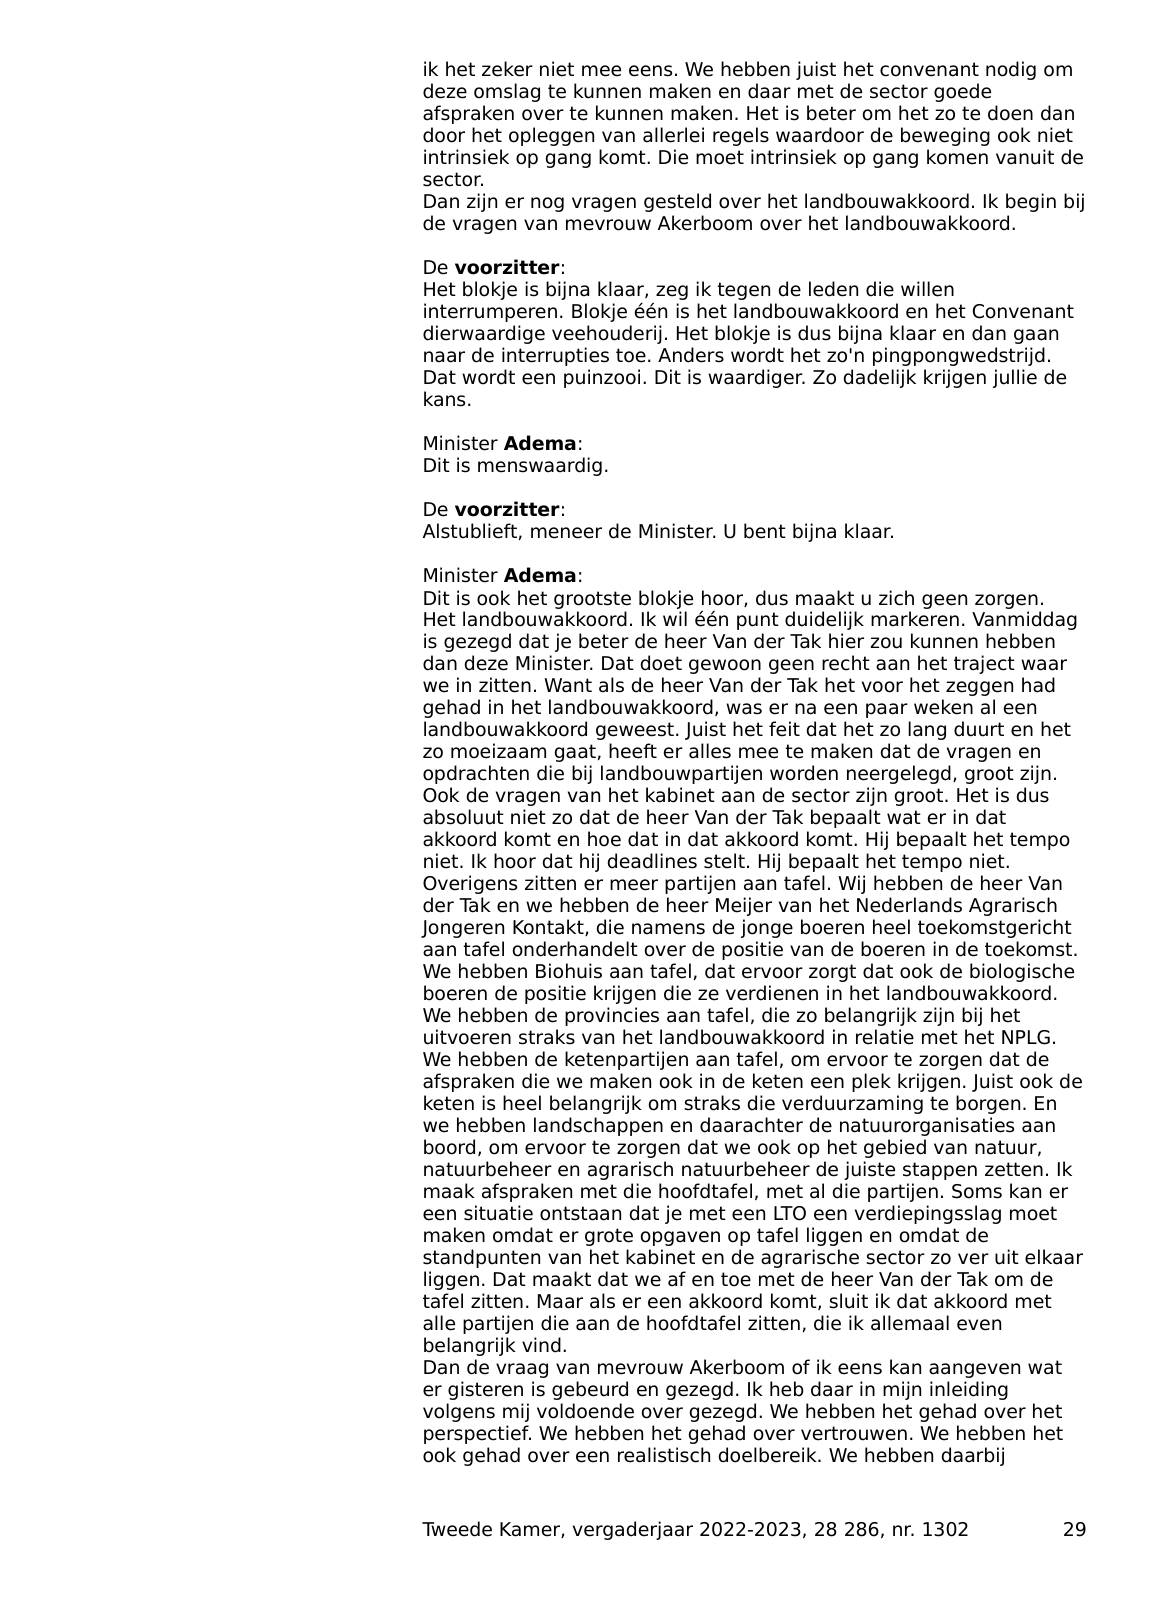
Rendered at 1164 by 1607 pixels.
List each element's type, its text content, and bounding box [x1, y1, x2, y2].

text Overigens zitten er meer partijen aan tafel. Wij hebben de heer Van der Tak en we hebben de heer Meijer van het Nederlands Agrarisch Jongeren Kontakt, die namens de jonge boeren heel toekomstgericht aan tafel onderhandelt over de positie van de boeren in de toekomst. We hebben Biohuis aan tafel, dat ervoor zorgt dat ook de biologische boeren de positie krijgen die ze verdienen in het landbouwakkoord. We hebben de provincies aan tafel, die zo belangrijk zijn bij het uitvoeren straks van het landbouwakkoord in relatie met het NPLG. We hebben de ketenpartijen aan tafel, om ervoor te zorgen dat de afspraken die we maken ook in de keten een plek krijgen. Juist ook de keten is heel belangrijk om straks die verduurzaming te borgen. En we hebben landschappen en daarachter de natuurorganisaties aan boord, om ervoor te zorgen dat we ook op het gebied van natuur, natuurbeheer en agrarisch natuurbeheer de juiste stappen zetten. Ik maak afspraken met die hoofdtafel, met al die partijen. Soms kan er een situatie ontstaan dat je met een LTO een verdiepingsslag moet maken omdat er grote opgaven op tafel liggen en omdat de standpunten van het kabinet en de agrarische sector zo ver uit elkaar liggen. Dat maakt dat we af en toe met de heer Van der Tak om de tafel zitten. Maar als er een akkoord komt, sluit ik dat akkoord met alle partijen die aan de hoofdtafel zitten, die ik allemaal even belangrijk vind. [422, 873, 1087, 1357]
text ik het zeker niet mee eens. We hebben juist het convenant nodig om deze omslag te kunnen maken en daar met de sector goede afspraken over te kunnen maken. Het is beter om het zo te doen dan door het opleggen van allerlei regels waardoor de beweging ook niet intrinsiek op gang komt. Die moet intrinsiek op gang komen vanuit de sector. [422, 59, 1087, 191]
text De voorzitter: [422, 499, 1087, 521]
text Dit is menswaardig. [422, 455, 1087, 477]
text Dan zijn er nog vragen gesteld over het landbouwakkoord. Ik begin bij de vragen van mevrouw Akerboom over het landbouwakkoord. [422, 191, 1087, 235]
text Dit is ook het grootste blokje hoor, dus maakt u zich geen zorgen. [422, 587, 1087, 609]
text Het blokje is bijna klaar, zeg ik tegen de leden die willen interrumperen. Blokje één is het landbouwakkoord en het Convenant dierwaardige veehouderij. Het blokje is dus bijna klaar en dan gaan naar de interrupties toe. Anders wordt het zo'n pingpongwedstrijd. Dat wordt een puinzooi. Dit is waardiger. Zo dadelijk krijgen jullie de kans. [422, 279, 1087, 411]
text Het landbouwakkoord. Ik wil één punt duidelijk markeren. Vanmiddag is gezegd dat je beter de heer Van der Tak hier zou kunnen hebben dan deze Minister. Dat doet gewoon geen recht aan het traject waar we in zitten. Want als de heer Van der Tak het voor het zeggen had gehad in het landbouwakkoord, was er na een paar weken al een landbouwakkoord geweest. Juist het feit dat het zo lang duurt en het zo moeizaam gaat, heeft er alles mee te maken dat de vragen en opdrachten die bij landbouwpartijen worden neergelegd, groot zijn. Ook de vragen van het kabinet aan de sector zijn groot. Het is dus absoluut niet zo dat de heer Van der Tak bepaalt wat er in dat akkoord komt en hoe dat in dat akkoord komt. Hij bepaalt het tempo niet. Ik hoor dat hij deadlines stelt. Hij bepaalt het tempo niet. [422, 609, 1087, 873]
text Minister Adema: [422, 433, 1087, 455]
text Minister Adema: [422, 565, 1087, 587]
text Dan de vraag van mevrouw Akerboom of ik eens kan aangeven wat er gisteren is gebeurd en gezegd. Ik heb daar in mijn inleiding volgens mij voldoende over gezegd. We hebben het gehad over het perspectief. We hebben het gehad over vertrouwen. We hebben het ook gehad over een realistisch doelbereik. We hebben daarbij [422, 1357, 1087, 1467]
text Alstublieft, meneer de Minister. U bent bijna klaar. [422, 521, 1087, 543]
text De voorzitter: [422, 257, 1087, 279]
